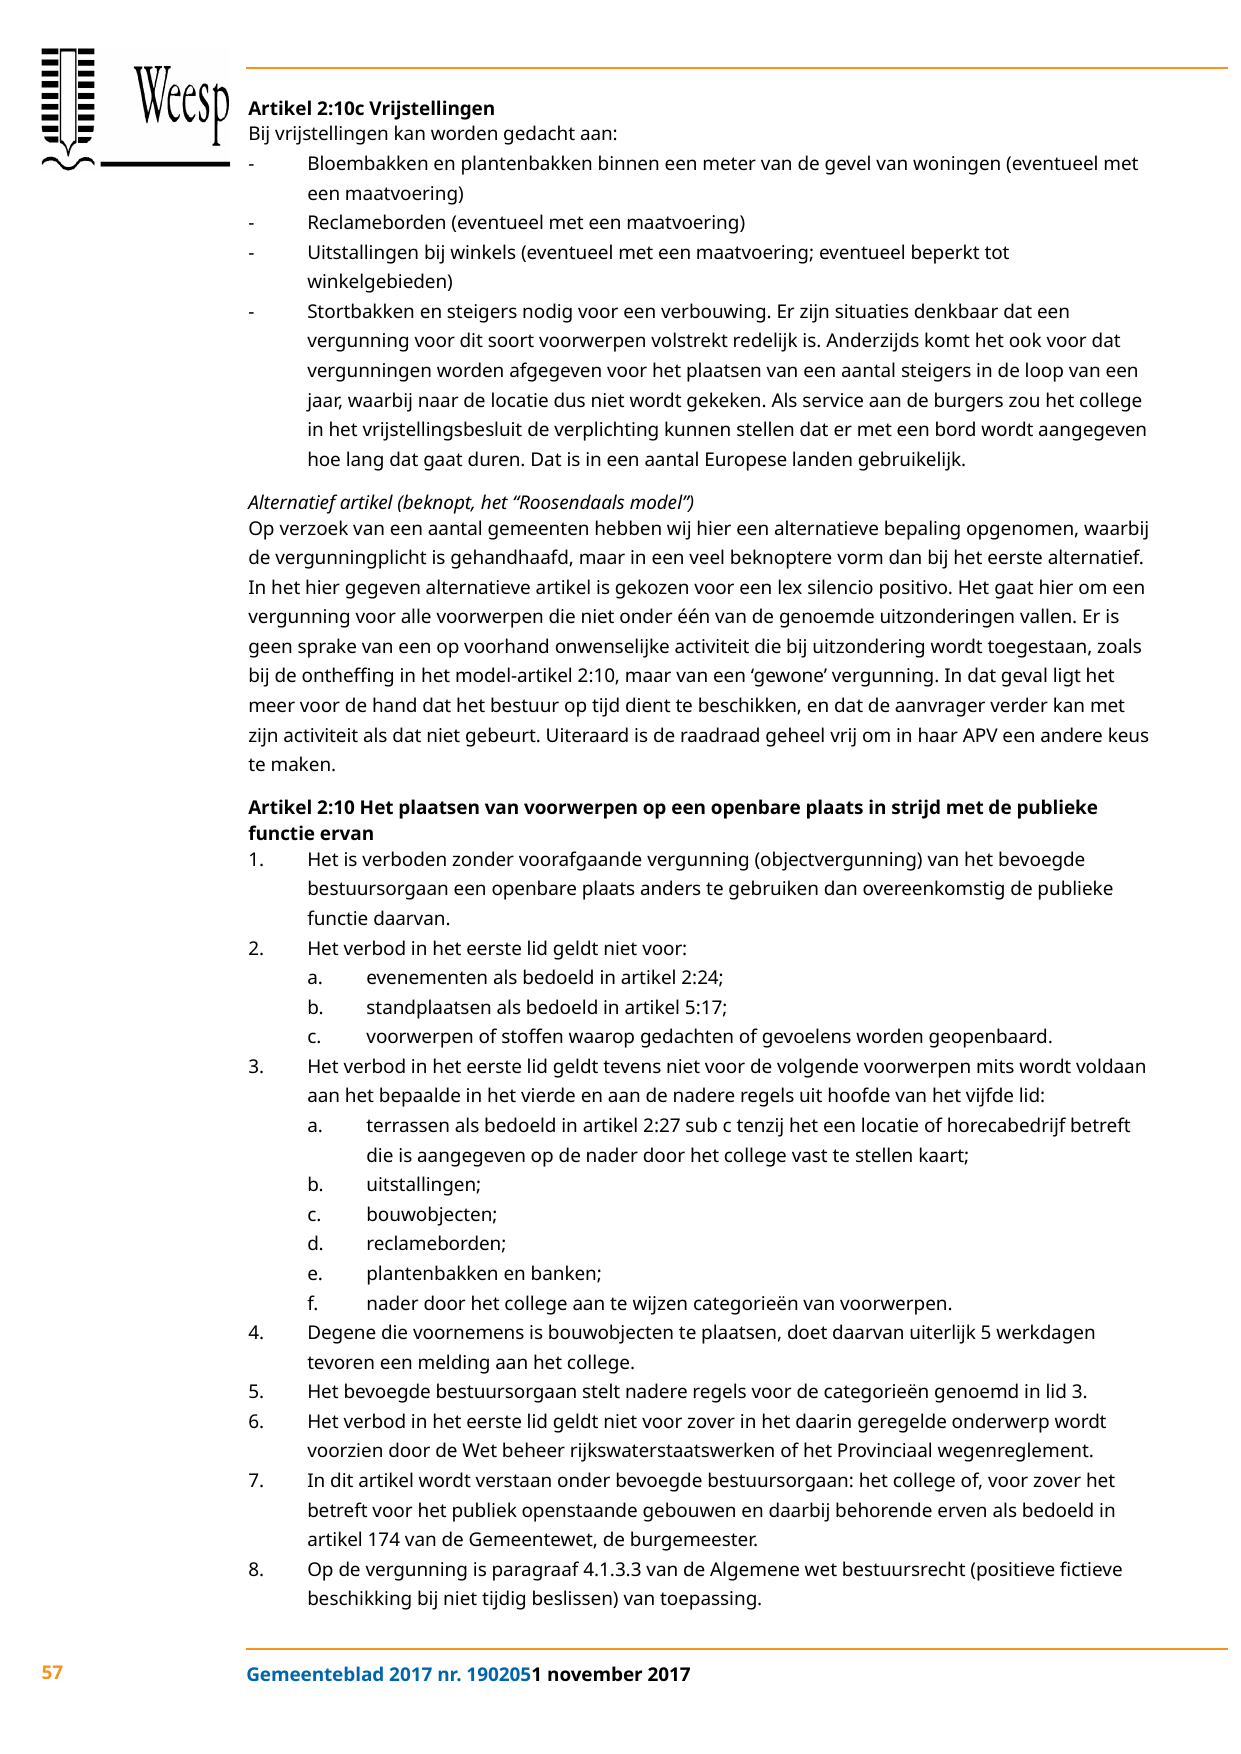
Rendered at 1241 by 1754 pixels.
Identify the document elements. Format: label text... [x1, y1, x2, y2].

list Het verbod in het eerste lid geldt niet voor zover in het daarin geregelde onderwerp wordt voorzien door de Wet beheer rijkswaterstaatswerken of het Provinciaal wegenreglement. [248, 1408, 1152, 1463]
list Het is verboden zonder voorafgaande vergunning (objectvergunning) van het bevoegde bestuursorgaan een openbare plaats anders te gebruiken dan overeenkomstig de publieke functie daarvan. [248, 846, 1152, 931]
list evenementen als bedoeld in artikel 2:24; [307, 964, 1152, 990]
list uitstallingen; [307, 1171, 1152, 1197]
list Het verbod in het eerste lid geldt tevens niet voor de volgende voorwerpen mits wordt voldaan aan het bepaalde in het vierde en aan de nadere regels uit hoofde van het vijfde lid: [248, 1053, 1152, 1108]
picture [41, 47, 231, 172]
text Artikel 2:10 Het plaatsen van voorwerpen op een openbare plaats in strijd met de publieke functie ervan [248, 794, 1152, 846]
list reclameborden; [307, 1231, 1152, 1256]
list Reclameborden (eventueel met een maatvoering) [248, 209, 1152, 235]
list bouwobjecten; [307, 1201, 1152, 1227]
list plantenbakken en banken; [307, 1260, 1152, 1286]
list Bloembakken en plantenbakken binnen een meter van de gevel van woningen (eventueel met een maatvoering) [248, 150, 1152, 205]
list nader door het college aan te wijzen categorieën van voorwerpen. [307, 1290, 1152, 1316]
list Het verbod in het eerste lid geldt niet voor: [248, 935, 1152, 961]
list Uitstallingen bij winkels (eventueel met een maatvoering; eventueel beperkt tot winkelgebieden) [248, 239, 1152, 294]
list voorwerpen of stoffen waarop gedachten of gevoelens worden geopenbaard. [307, 1023, 1152, 1049]
list Stortbakken en steigers nodig voor een verbouwing. Er zijn situaties denkbaar dat een vergunning voor dit soort voorwerpen volstrekt redelijk is. Anderzijds komt het ook voor dat vergunningen worden afgegeven voor het plaatsen van een aantal steigers in de loop van een jaar, waarbij naar de locatie dus niet wordt gekeken. Als service aan de burgers zou het college in het vrijstellingsbesluit de verplichting kunnen stellen dat er met een bord wordt aangegeven hoe lang dat gaat duren. Dat is in een aantal Europese landen gebruikelijk. [248, 298, 1152, 472]
list Het bevoegde bestuursorgaan stelt nadere regels voor de categorieën genoemd in lid 3. [248, 1378, 1152, 1404]
text Alternatief artikel (beknopt, het “Roosendaals model”) [248, 489, 1152, 515]
list In dit artikel wordt verstaan onder bevoegde bestuursorgaan: het college of, voor zover het betreft voor het publiek openstaande gebouwen en daarbij behorende erven als bedoeld in artikel 174 van de Gemeentewet, de burgemeester. [248, 1467, 1152, 1552]
text In het hier gegeven alternatieve artikel is gekozen voor een lex silencio positivo. Het gaat hier om een vergunning voor alle voorwerpen die niet onder één van de genoemde uitzonderingen vallen. Er is geen sprake van een op voorhand onwenselijke activiteit die bij uitzondering wordt toegestaan, zoals bij de ontheffing in het model-artikel 2:10, maar van een ‘gewone’ vergunning. In dat geval ligt het meer voor de hand dat het bestuur op tijd dient te beschikken, en dat de aanvrager verder kan met zijn activiteit als dat niet gebeurt. Uiteraard is de raadraad geheel vrij om in haar APV een andere keus te maken. [248, 574, 1152, 777]
text Bij vrijstellingen kan worden gedacht aan: [248, 121, 1152, 146]
list Op de vergunning is paragraaf 4.1.3.3 van de Algemene wet bestuursrecht (positieve fictieve beschikking bij niet tijdig beslissen) van toepassing. [248, 1556, 1152, 1611]
list terrassen als bedoeld in artikel 2:27 sub c tenzij het een locatie of horecabedrijf betreft die is aangegeven op de nader door het college vast te stellen kaart; [307, 1112, 1152, 1168]
text Artikel 2:10c Vrijstellingen [248, 95, 1152, 121]
list standplaatsen als bedoeld in artikel 5:17; [307, 994, 1152, 1020]
text Op verzoek van een aantal gemeenten hebben wij hier een alternatieve bepaling opgenomen, waarbij de vergunningplicht is gehandhaafd, maar in een veel beknoptere vorm dan bij het eerste alternatief. [248, 515, 1152, 570]
list Degene die voornemens is bouwobjecten te plaatsen, doet daarvan uiterlijk 5 werkdagen tevoren een melding aan het college. [248, 1319, 1152, 1375]
